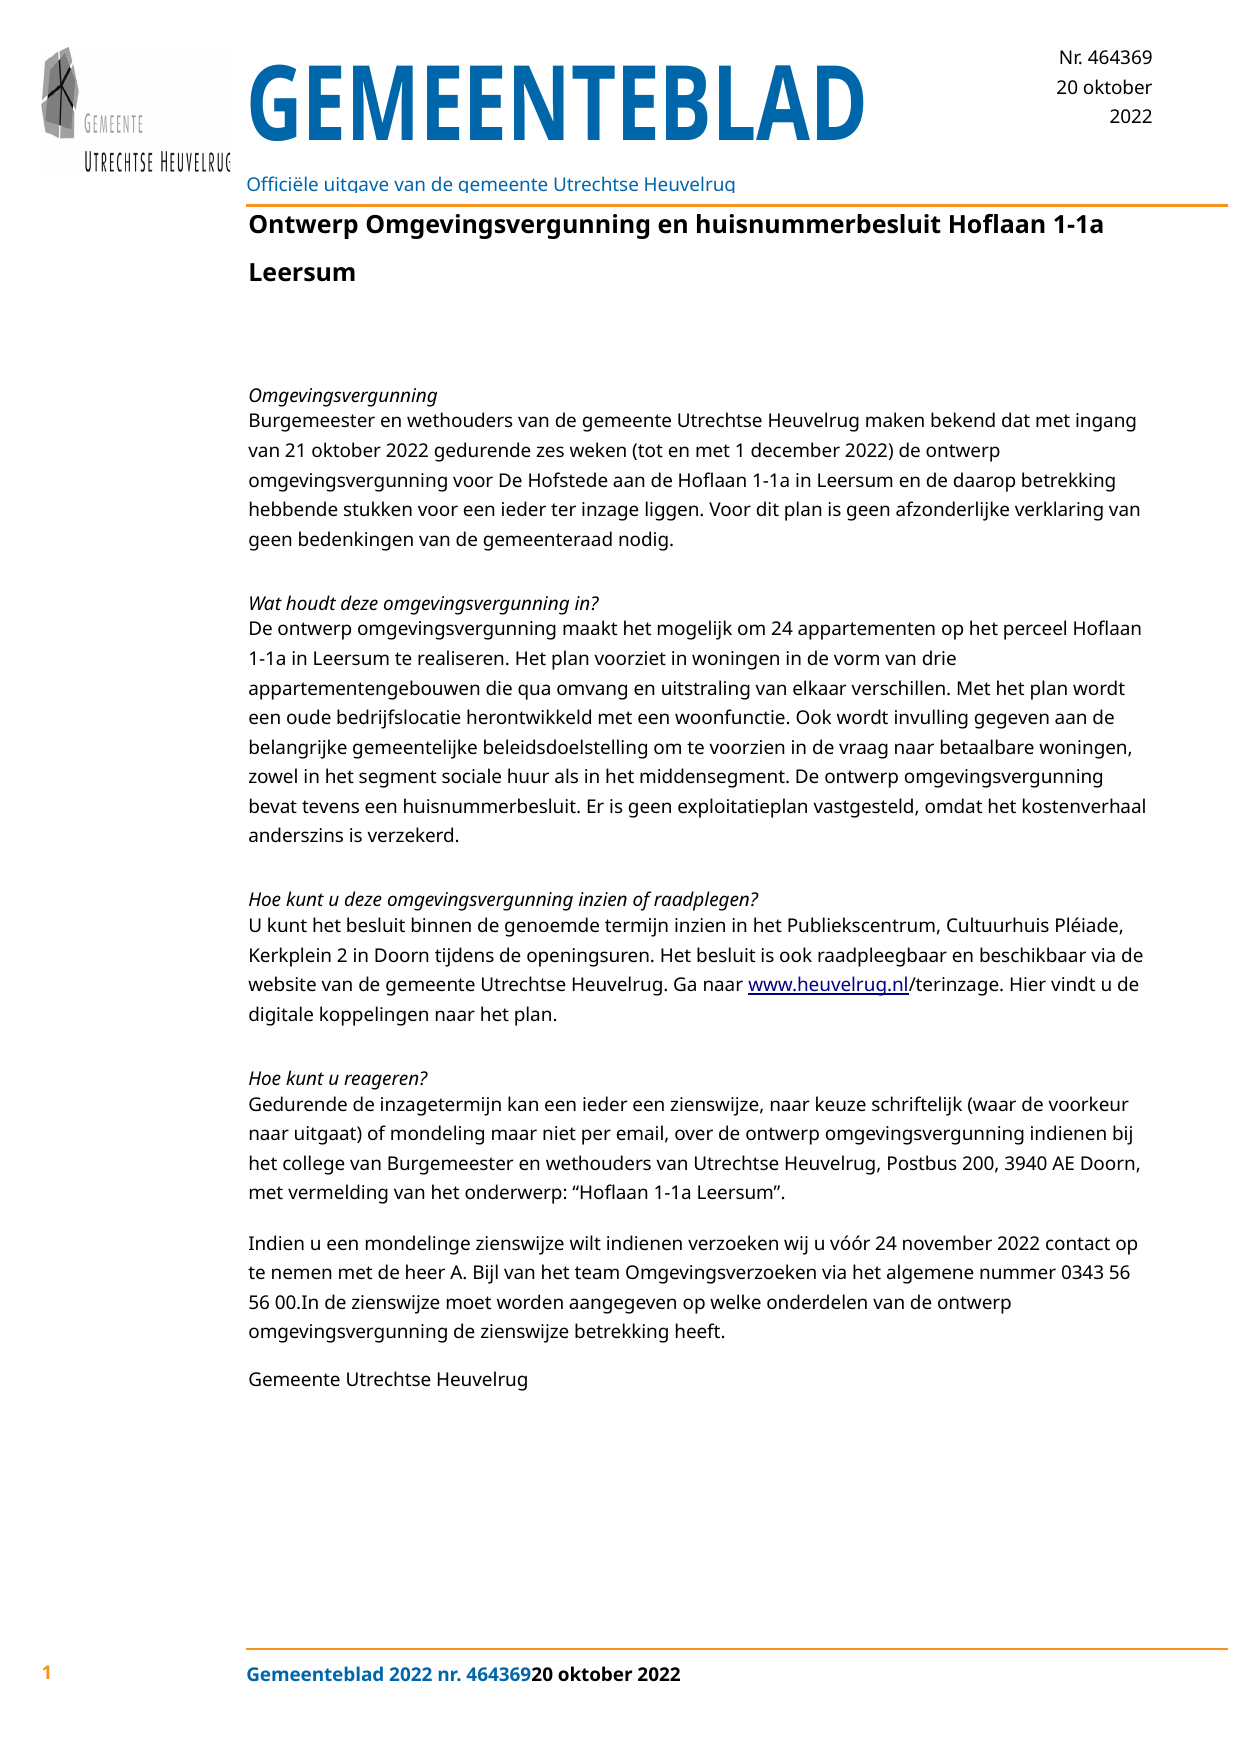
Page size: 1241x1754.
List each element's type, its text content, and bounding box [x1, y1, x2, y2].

text Gedurende de inzagetermijn kan een ieder een zienswijze, naar keuze schriftelijk (waar de voorkeur naar uitgaat) of mondeling maar niet per email, over de ontwerp omgevingsvergunning indienen bij het college van Burgemeester en wethouders van Utrechtse Heuvelrug, Postbus 200, 3940 AE Doorn, met vermelding van het onderwerp: “Hoflaan 1-1a Leersum”. [248, 1091, 1152, 1205]
text Hoe kunt u deze omgevingsvergunning inzien of raadplegen? [248, 887, 1152, 912]
text Omgevingsvergunning [248, 382, 1152, 408]
text Gemeente Utrechtse Heuvelrug [248, 1367, 1152, 1392]
text Burgemeester en wethouders van de gemeente Utrechtse Heuvelrug maken bekend dat met ingang van 21 oktober 2022 gedurende zes weken (tot en met 1 december 2022) de ontwerp omgevingsvergunning voor De Hofstede aan de Hoflaan 1-1a in Leersum en de daarop betrekking hebbende stukken voor een ieder ter inzage liggen. Voor dit plan is geen afzonderlijke verklaring van geen bedenkingen van de gemeenteraad nodig. [248, 408, 1152, 552]
text Wat houdt deze omgevingsvergunning in? [248, 590, 1152, 616]
picture [41, 47, 231, 172]
text U kunt het besluit binnen de genoemde termijn inzien in het Publiekscentrum, Cultuurhuis Pléiade, Kerkplein 2 in Doorn tijdens de openingsuren. Het besluit is ook raadpleegbaar en beschikbaar via de website van de gemeente Utrechtse Heuvelrug. Ga naar www.heuvelrug.nl/terinzage. Hier vindt u de digitale koppelingen naar het plan. [248, 912, 1152, 1027]
text Hoe kunt u reageren? [248, 1065, 1152, 1091]
text Ontwerp Omgevingsvergunning en huisnummerbesluit Hoflaan 1-1a Leersum [248, 207, 1152, 288]
text Indien u een mondelinge zienswijze wilt indienen verzoeken wij u vóór 24 november 2022 contact op te nemen met de heer A. Bijl van het team Omgevingsverzoeken via het algemene nummer 0343 56 56 00.In de zienswijze moet worden aangegeven op welke onderdelen van de ontwerp omgevingsvergunning de zienswijze betrekking heeft. [248, 1230, 1152, 1344]
text De ontwerp omgevingsvergunning maakt het mogelijk om 24 appartementen op het perceel Hoflaan 1-1a in Leersum te realiseren. Het plan voorziet in woningen in de vorm van drie appartementengebouwen die qua omvang en uitstraling van elkaar verschillen. Met het plan wordt een oude bedrijfslocatie herontwikkeld met een woonfunctie. Ook wordt invulling gegeven aan de belangrijke gemeentelijke beleidsdoelstelling om te voorzien in de vraag naar betaalbare woningen, zowel in het segment sociale huur als in het middensegment. De ontwerp omgevingsvergunning bevat tevens een huisnummerbesluit. Er is geen exploitatieplan vastgesteld, omdat het kostenverhaal anderszins is verzekerd. [248, 616, 1152, 848]
